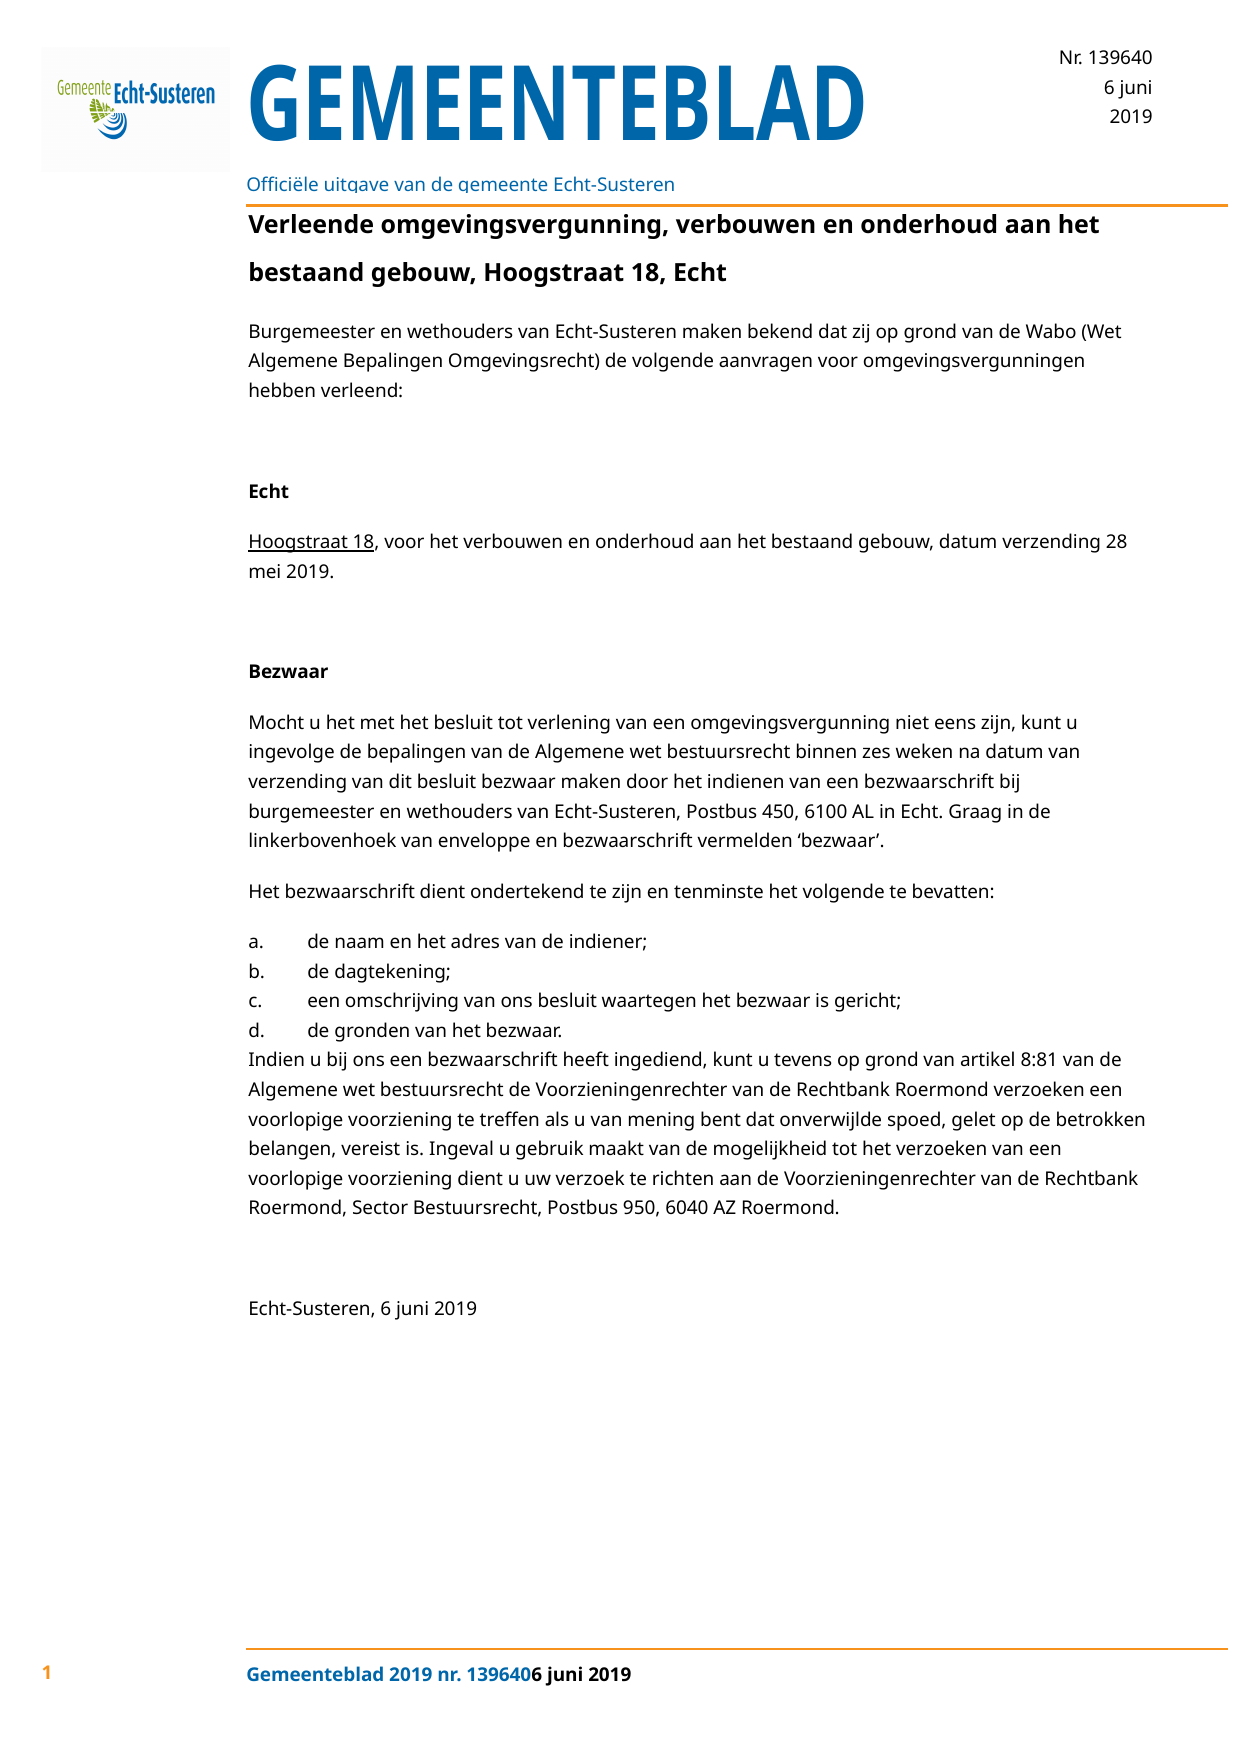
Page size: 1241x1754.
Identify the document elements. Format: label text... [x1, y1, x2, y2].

picture [41, 47, 231, 172]
list de naam en het adres van de indiener; [248, 928, 1152, 954]
text Burgemeester en wethouders van Echt-Susteren maken bekend dat zij op grond van de Wabo (Wet Algemene Bepalingen Omgevingsrecht) de volgende aanvragen voor omgevingsvergunningen hebben verleend: [248, 318, 1152, 403]
text Het bezwaarschrift dient ondertekend te zijn en tenminste het volgende te bevatten: [248, 878, 1152, 904]
list een omschrijving van ons besluit waartegen het bezwaar is gericht; [248, 987, 1152, 1013]
text Echt [248, 478, 1152, 504]
text Bezwaar [248, 659, 1152, 684]
text Hoogstraat 18, voor het verbouwen en onderhoud aan het bestaand gebouw, datum verzending 28 mei 2019. [248, 528, 1152, 584]
text Verleende omgevingsvergunning, verbouwen en onderhoud aan het bestaand gebouw, Hoogstraat 18, Echt [248, 207, 1152, 288]
list de gronden van het bezwaar. [248, 1017, 1152, 1043]
text Mocht u het met het besluit tot verlening van een omgevingsvergunning niet eens zijn, kunt u ingevolge de bepalingen van de Algemene wet bestuursrecht binnen zes weken na datum van verzending van dit besluit bezwaar maken door het indienen van een bezwaarschrift bij burgemeester en wethouders van Echt-Susteren, Postbus 450, 6100 AL in Echt. Graag in de linkerbovenhoek van enveloppe en bezwaarschrift vermelden ‘bezwaar’. [248, 709, 1152, 853]
text Echt-Susteren, 6 juni 2019 [248, 1295, 1152, 1321]
text Indien u bij ons een bezwaarschrift heeft ingediend, kunt u tevens op grond van artikel 8:81 van de Algemene wet bestuursrecht de Voorzieningenrechter van de Rechtbank Roermond verzoeken een voorlopige voorziening te treffen als u van mening bent dat onverwijlde spoed, gelet op de betrokken belangen, vereist is. Ingeval u gebruik maakt van de mogelijkheid tot het verzoeken van een voorlopige voorziening dient u uw verzoek te richten aan de Voorzieningenrechter van de Rechtbank Roermond, Sector Bestuursrecht, Postbus 950, 6040 AZ Roermond. [248, 1047, 1152, 1220]
list de dagtekening; [248, 958, 1152, 984]
